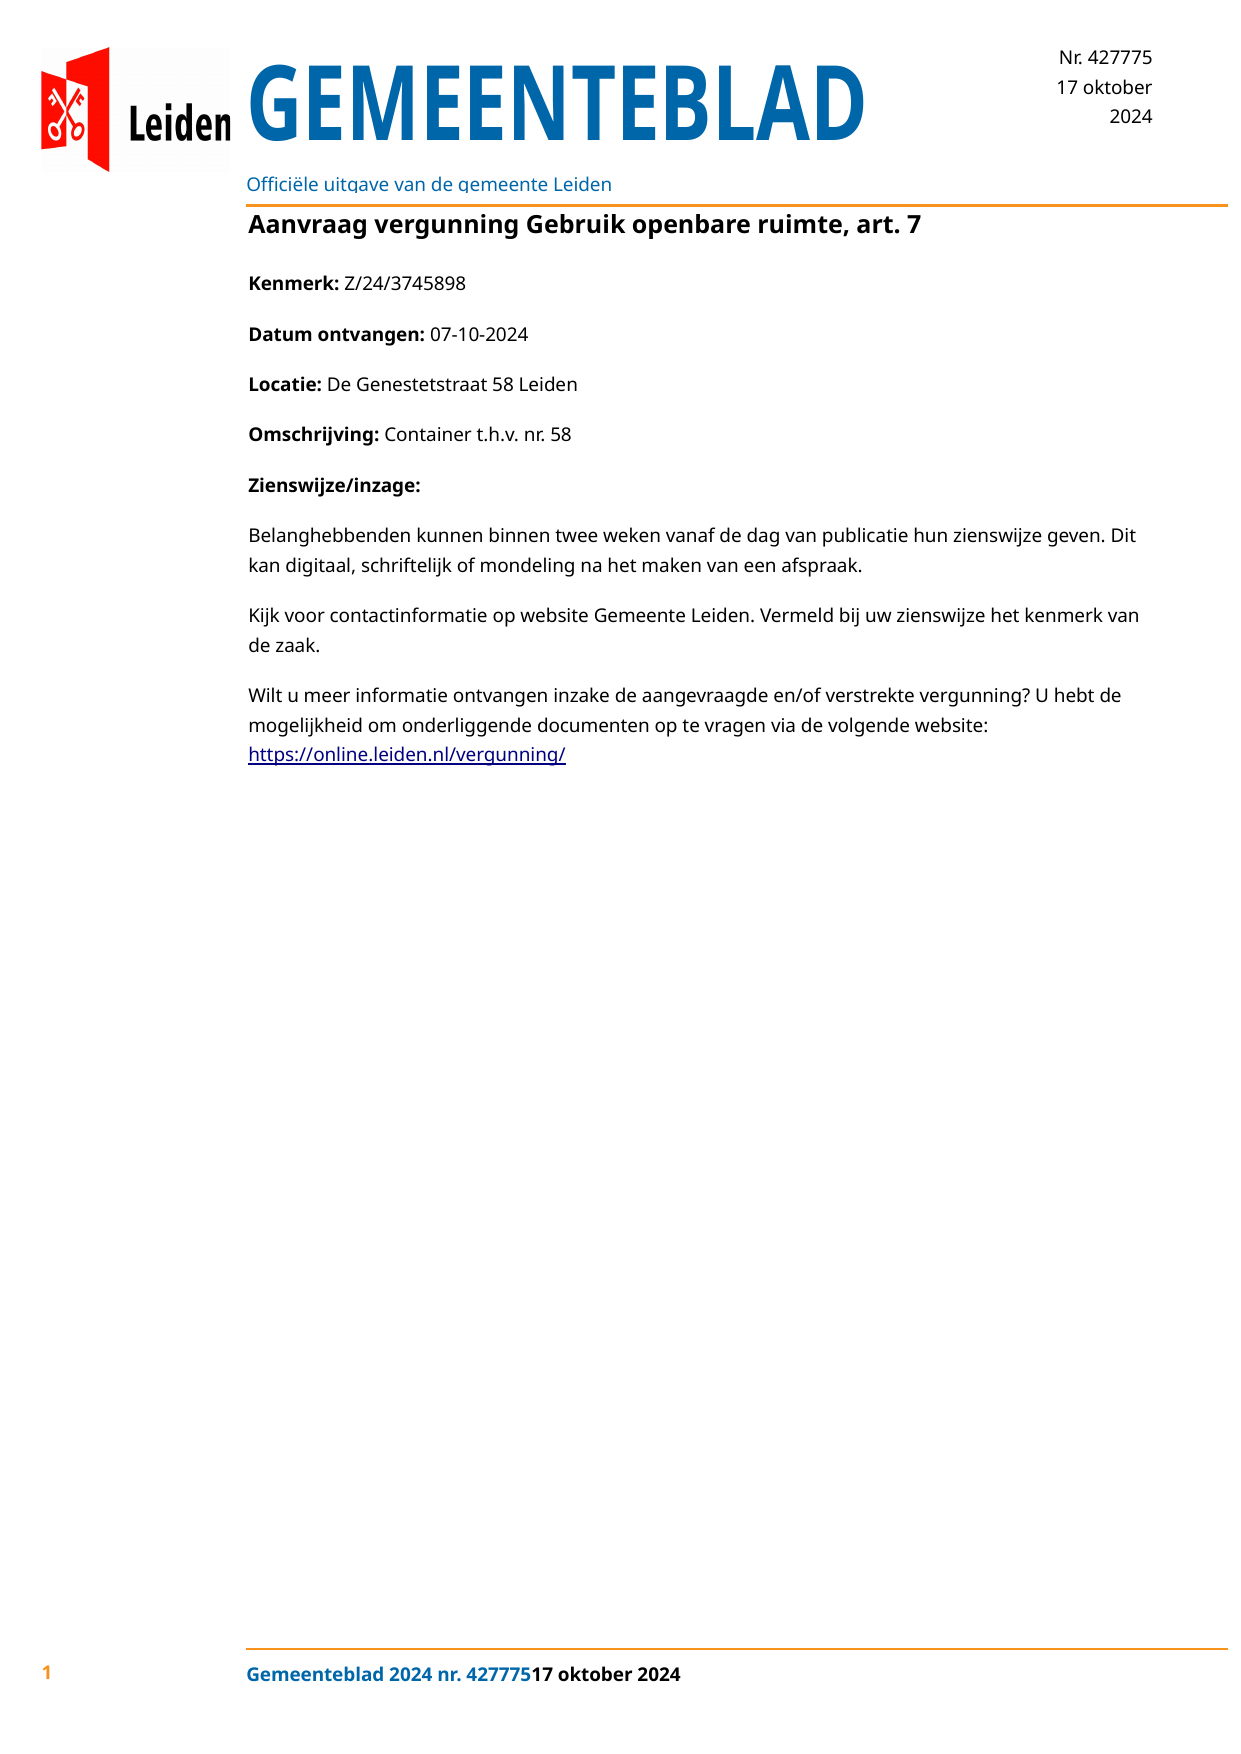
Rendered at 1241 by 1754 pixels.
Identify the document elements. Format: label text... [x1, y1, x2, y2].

text Wilt u meer informatie ontvangen inzake de aangevraagde en/of verstrekte vergunning? U hebt de mogelijkheid om onderliggende documenten op te vragen via de volgende website: https://online.leiden.nl/vergunning/ [248, 682, 1152, 767]
text Locatie: De Genestetstraat 58 Leiden [248, 371, 1152, 397]
text Zienswijze/inzage: [248, 472, 1152, 498]
text Aanvraag vergunning Gebruik openbare ruimte, art. 7 [248, 207, 1152, 241]
text Kijk voor contactinformatie op website Gemeente Leiden. Vermeld bij uw zienswijze het kenmerk van de zaak. [248, 602, 1152, 658]
text Omschrijving: Container t.h.v. nr. 58 [248, 422, 1152, 447]
text Kenmerk: Z/24/3745898 [248, 270, 1152, 296]
text Belanghebbenden kunnen binnen twee weken vanaf de dag van publicatie hun zienswijze geven. Dit kan digitaal, schriftelijk of mondeling na het maken van een afspraak. [248, 522, 1152, 578]
text Datum ontvangen: 07-10-2024 [248, 321, 1152, 346]
picture [41, 47, 231, 172]
